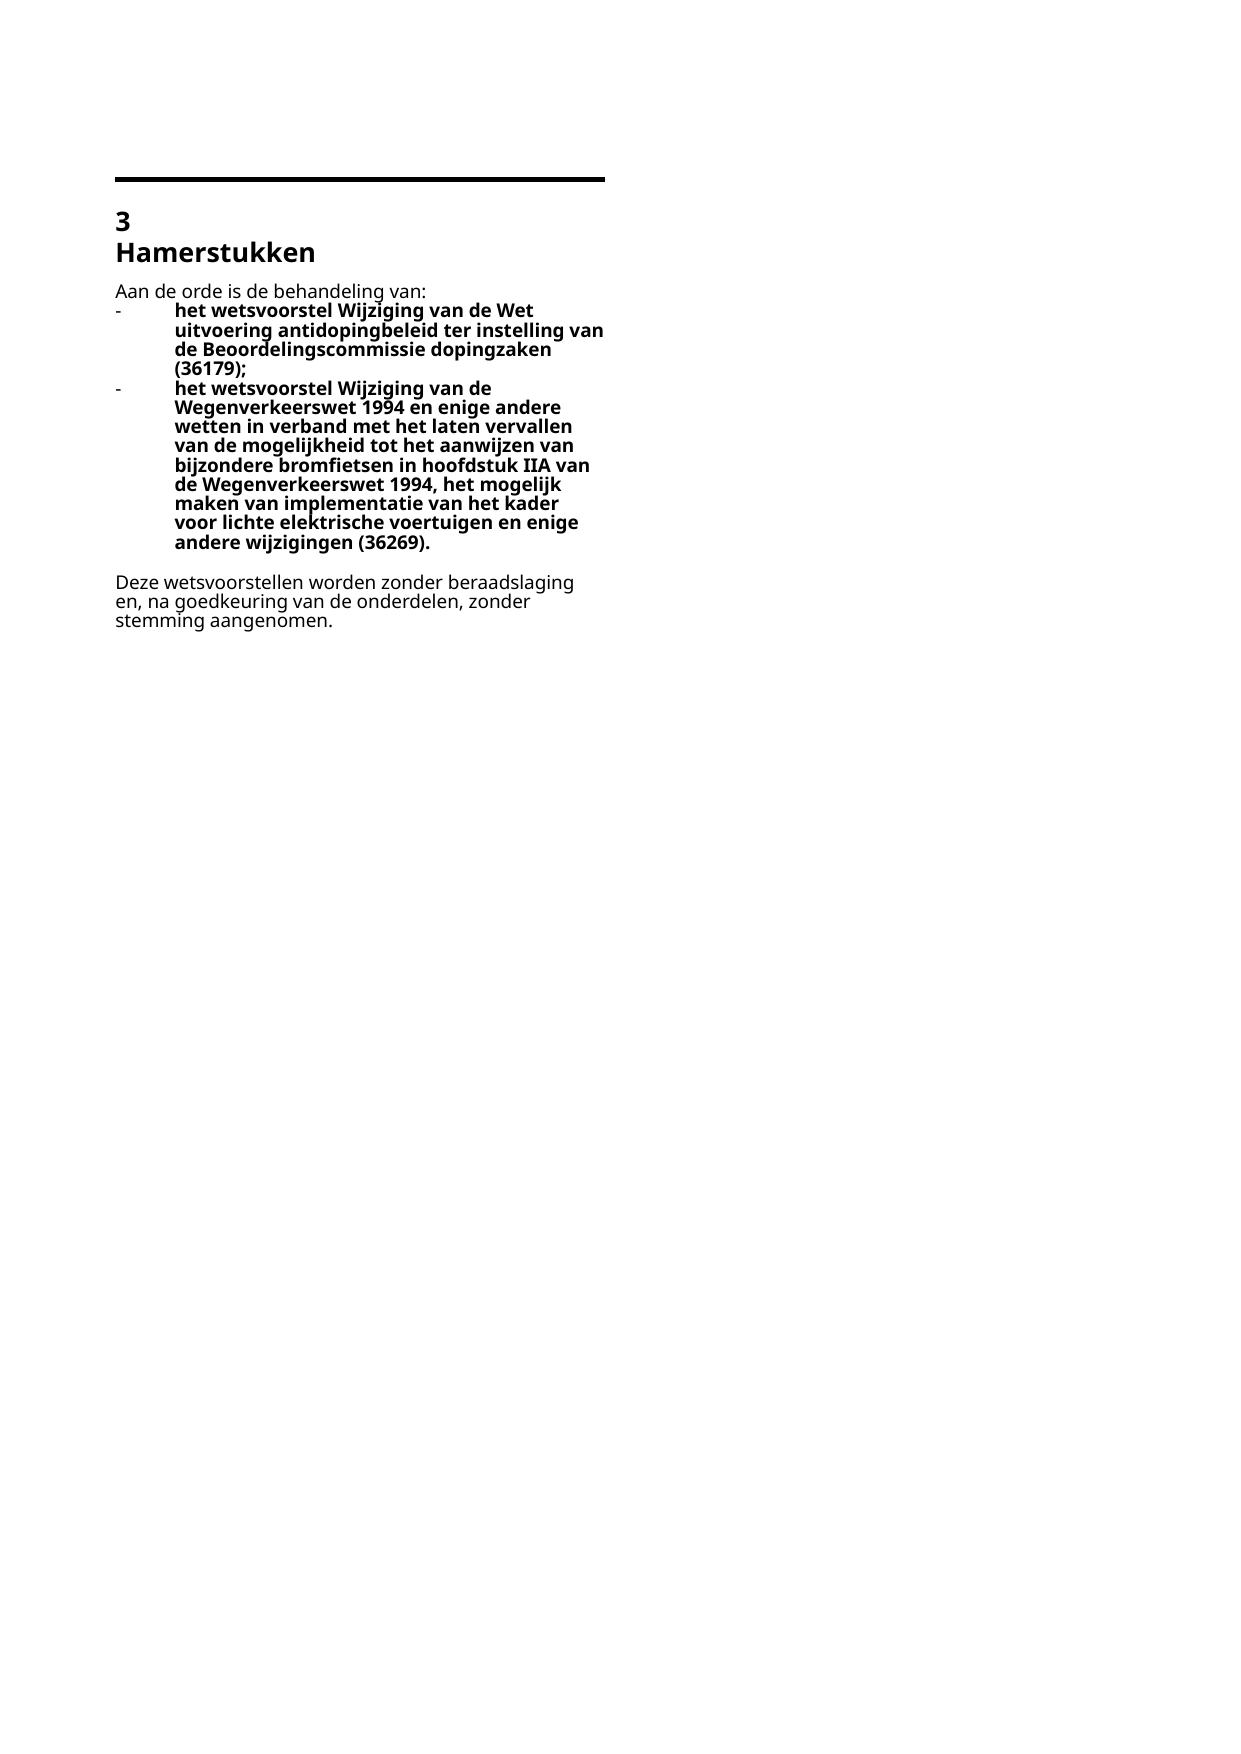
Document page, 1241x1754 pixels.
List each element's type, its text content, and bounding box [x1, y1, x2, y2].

text Hamerstukken [115, 239, 605, 283]
text Deze wetsvoorstellen worden zonder beraadslaging en, na goedkeuring van de onderdelen, zonder stemming aangenomen. [115, 574, 605, 631]
list het wetsvoorstel Wijziging van de Wet uitvoering antidopingbeleid ter instelling van de Beoordelingscommissie dopingzaken (36179); [115, 302, 605, 379]
text Aan de orde is de behandeling van: [115, 283, 605, 302]
text 3 [115, 203, 605, 239]
list het wetsvoorstel Wijziging van de Wegenverkeerswet 1994 en enige andere wetten in verband met het laten vervallen van de mogelijkheid tot het aanwijzen van bijzondere bromfietsen in hoofdstuk IIA van de Wegenverkeerswet 1994, het mogelijk maken van implementatie van het kader voor lichte elektrische voertuigen en enige andere wijzigingen (36269). [115, 379, 605, 553]
